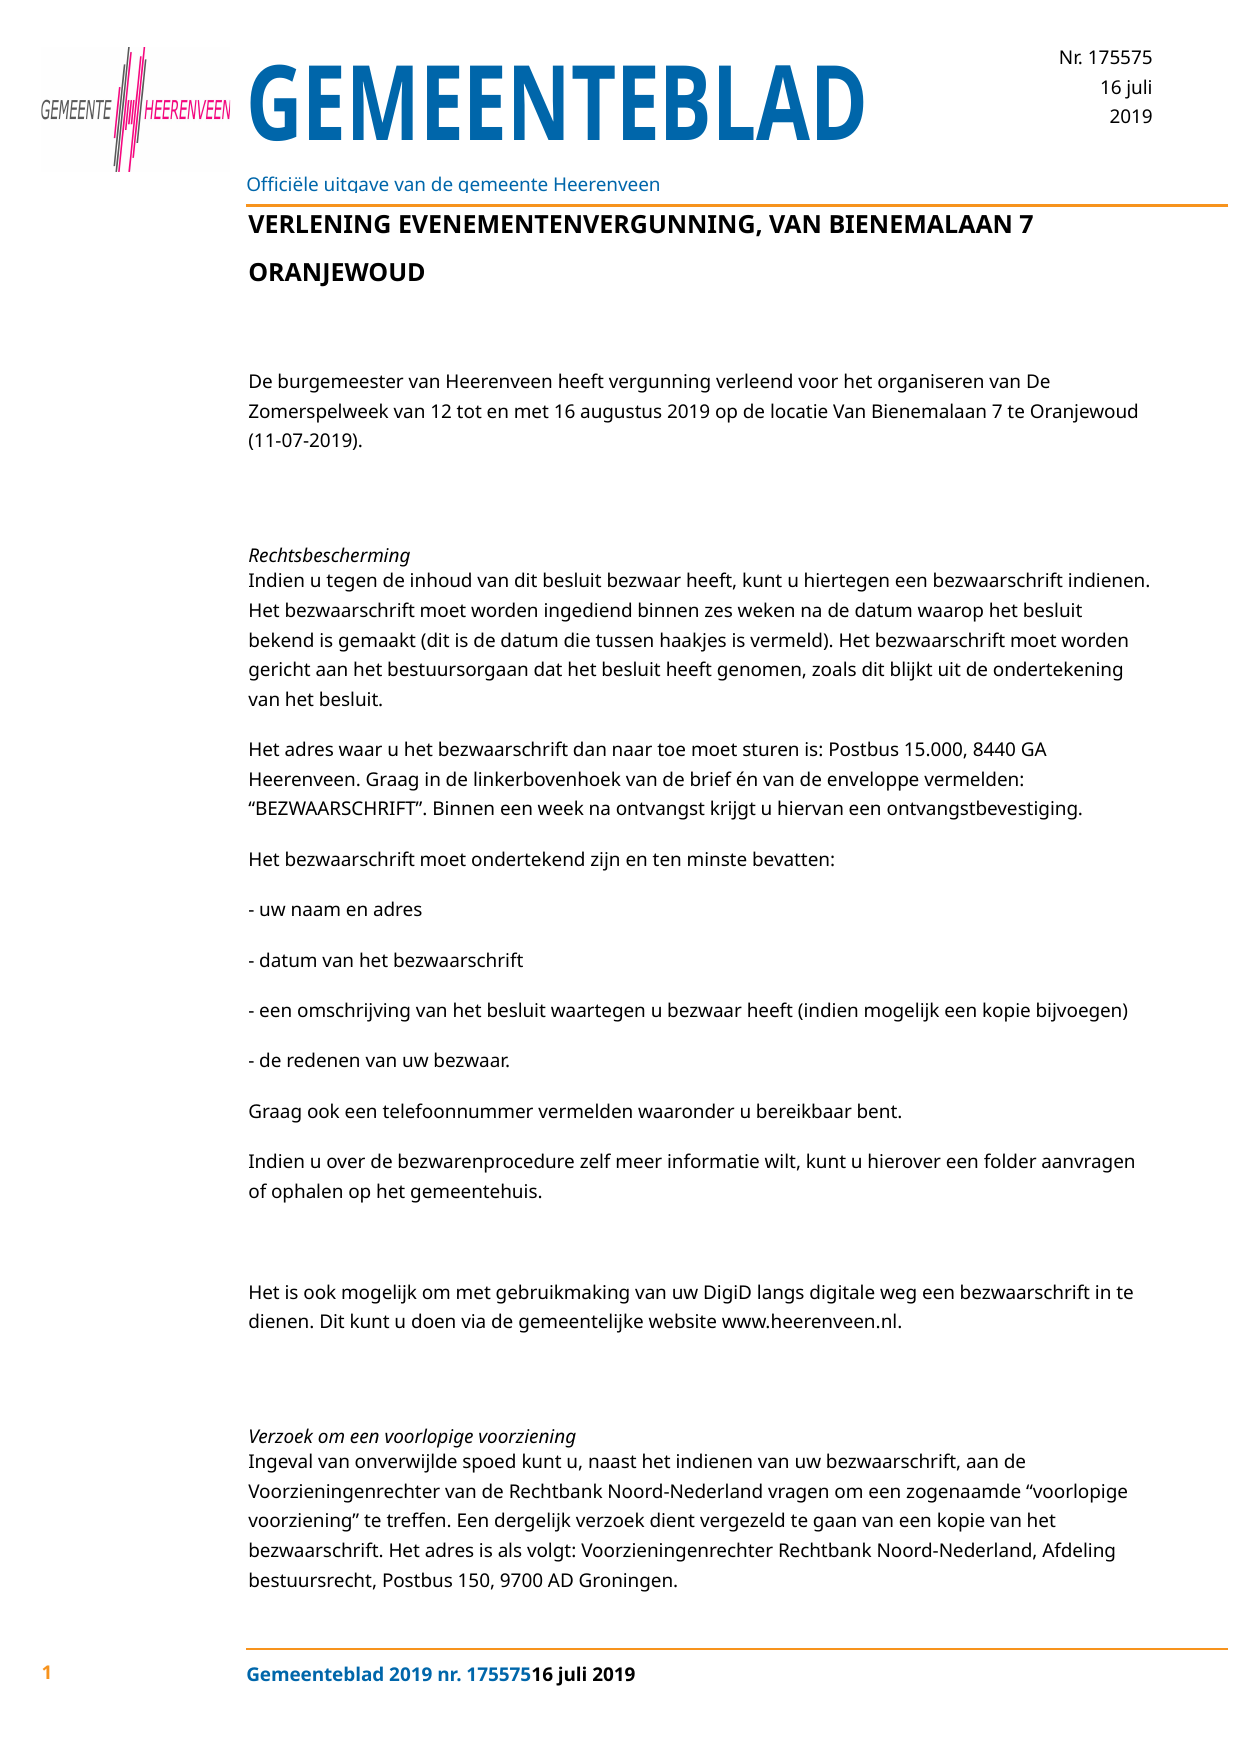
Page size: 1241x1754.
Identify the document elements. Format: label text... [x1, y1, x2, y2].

text Graag ook een telefoonnummer vermelden waaronder u bereikbaar bent. [248, 1098, 1152, 1124]
text Indien u tegen de inhoud van dit besluit bezwaar heeft, kunt u hiertegen een bezwaarschrift indienen. Het bezwaarschrift moet worden ingediend binnen zes weken na de datum waarop het besluit bekend is gemaakt (dit is de datum die tussen haakjes is vermeld). Het bezwaarschrift moet worden gericht aan het bestuursorgaan dat het besluit heeft genomen, zoals dit blijkt uit de ondertekening van het besluit. [248, 568, 1152, 712]
text - uw naam en adres [248, 896, 1152, 922]
text VERLENING EVENEMENTENVERGUNNING, VAN BIENEMALAAN 7 ORANJEWOUD [248, 207, 1152, 288]
text Rechtsbescherming [248, 542, 1152, 568]
text - een omschrijving van het besluit waartegen u bezwaar heeft (indien mogelijk een kopie bijvoegen) [248, 997, 1152, 1023]
text Ingeval van onverwijlde spoed kunt u, naast het indienen van uw bezwaarschrift, aan de Voorzieningenrechter van de Rechtbank Noord-Nederland vragen om een zogenaamde “voorlopige voorziening” te treffen. Een dergelijk verzoek dient vergezeld te gaan van een kopie van het bezwaarschrift. Het adres is als volgt: Voorzieningenrechter Rechtbank Noord-Nederland, Afdeling bestuursrecht, Postbus 150, 9700 AD Groningen. [248, 1448, 1152, 1593]
text Het bezwaarschrift moet ondertekend zijn en ten minste bevatten: [248, 846, 1152, 872]
text Het adres waar u het bezwaarschrift dan naar toe moet sturen is: Postbus 15.000, 8440 GA Heerenveen. Graag in de linkerbovenhoek van de brief én van de enveloppe vermelden: “BEZWAARSCHRIFT”. Binnen een week na ontvangst krijgt u hiervan een ontvangstbevestiging. [248, 736, 1152, 821]
text Het is ook mogelijk om met gebruikmaking van uw DigiD langs digitale weg een bezwaarschrift in te dienen. Dit kunt u doen via de gemeentelijke website www.heerenveen.nl. [248, 1279, 1152, 1334]
picture [41, 47, 231, 172]
text Indien u over de bezwarenprocedure zelf meer informatie wilt, kunt u hierover een folder aanvragen of ophalen op het gemeentehuis. [248, 1148, 1152, 1204]
text De burgemeester van Heerenveen heeft vergunning verleend voor het organiseren van De Zomerspelweek van 12 tot en met 16 augustus 2019 op de locatie Van Bienemalaan 7 te Oranjewoud (11-07-2019). [248, 368, 1152, 453]
text - de redenen van uw bezwaar. [248, 1048, 1152, 1073]
text - datum van het bezwaarschrift [248, 947, 1152, 972]
text Verzoek om een voorlopige voorziening [248, 1423, 1152, 1448]
